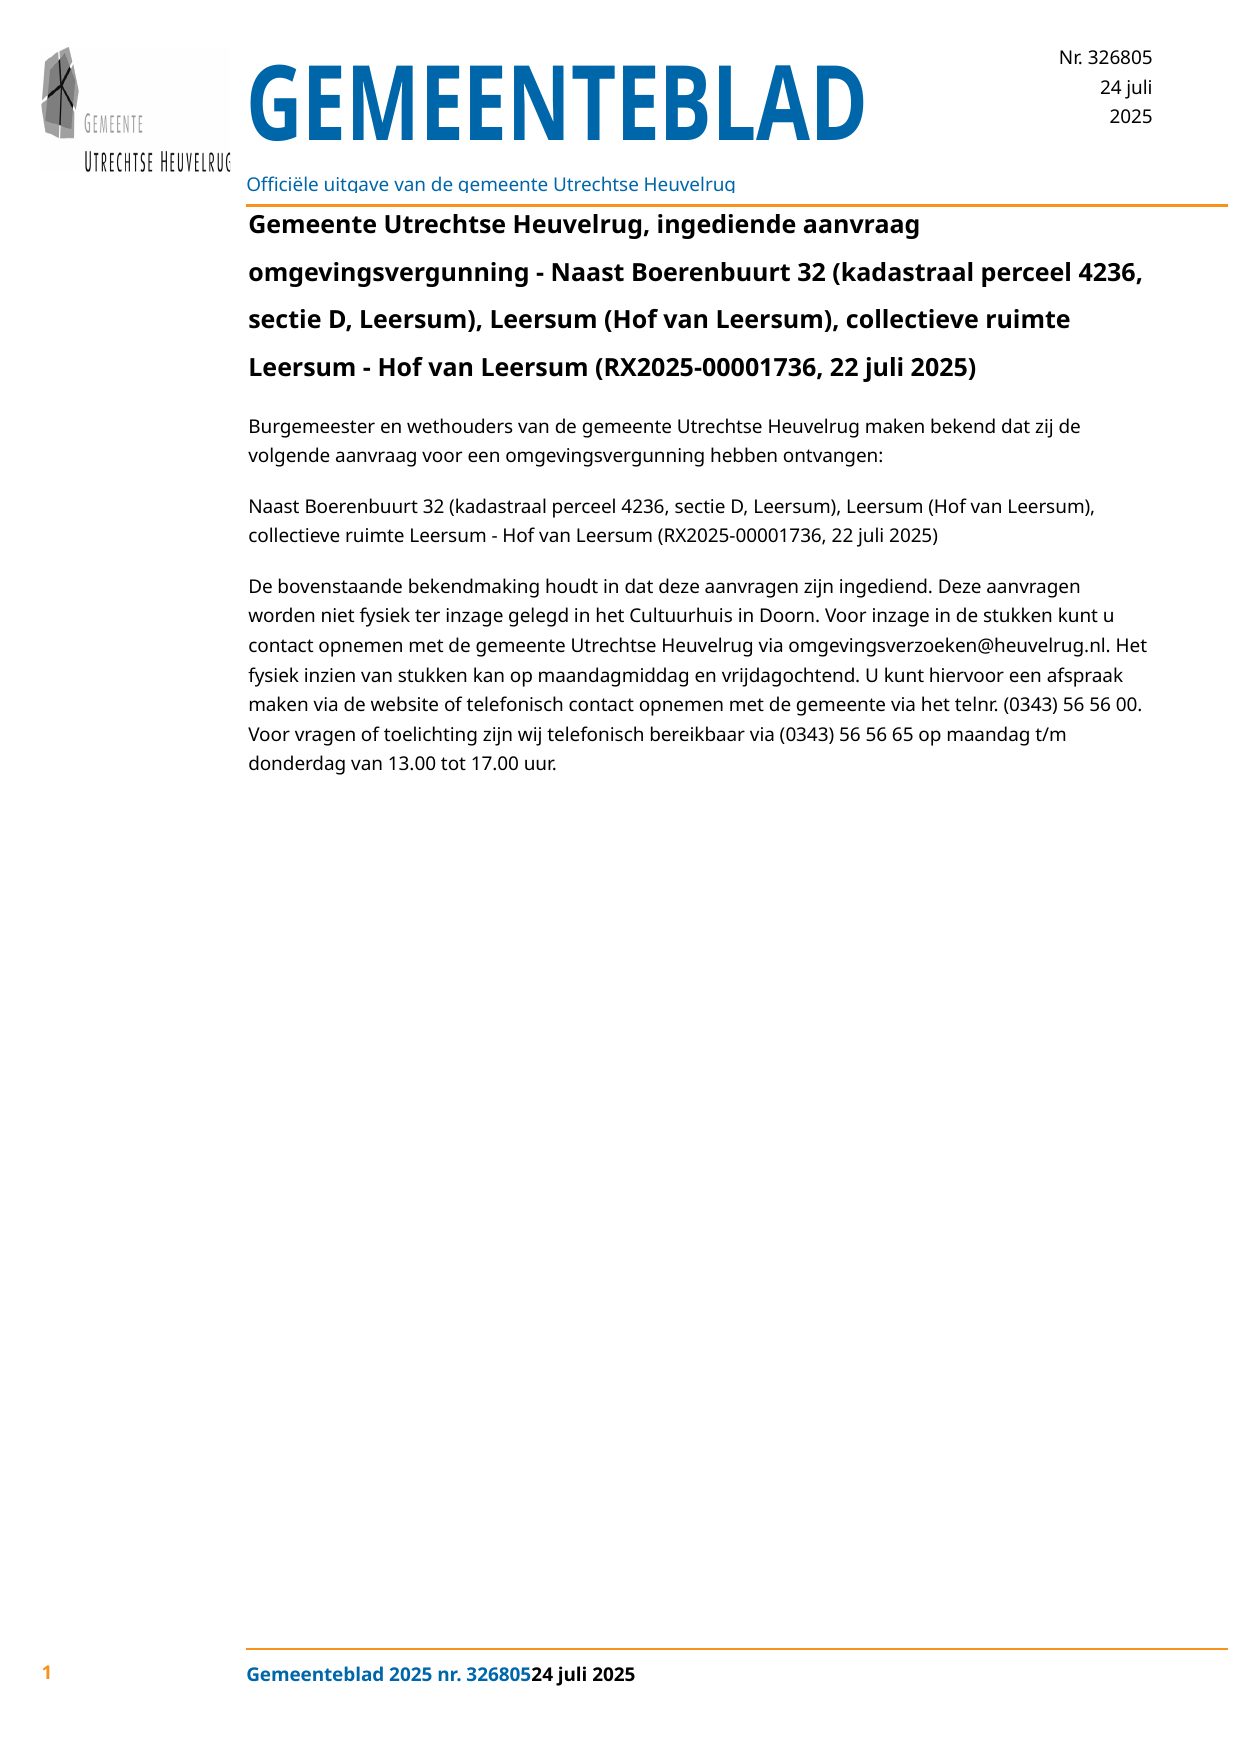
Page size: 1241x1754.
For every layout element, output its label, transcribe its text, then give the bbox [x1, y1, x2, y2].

text De bovenstaande bekendmaking houdt in dat deze aanvragen zijn ingediend. Deze aanvragen worden niet fysiek ter inzage gelegd in het Cultuurhuis in Doorn. Voor inzage in de stukken kunt u contact opnemen met de gemeente Utrechtse Heuvelrug via omgevingsverzoeken@heuvelrug.nl. Het fysiek inzien van stukken kan op maandagmiddag en vrijdagochtend. U kunt hiervoor een afspraak maken via de website of telefonisch contact opnemen met de gemeente via het telnr. (0343) 56 56 00. Voor vragen of toelichting zijn wij telefonisch bereikbaar via (0343) 56 56 65 op maandag t/m donderdag van 13.00 tot 17.00 uur. [248, 573, 1152, 776]
text Gemeente Utrechtse Heuvelrug, ingediende aanvraag omgevingsvergunning - Naast Boerenbuurt 32 (kadastraal perceel 4236, sectie D, Leersum), Leersum (Hof van Leersum), collectieve ruimte Leersum - Hof van Leersum (RX2025-00001736, 22 juli 2025) [248, 207, 1152, 384]
picture [41, 47, 231, 172]
text Burgemeester en wethouders van de gemeente Utrechtse Heuvelrug maken bekend dat zij de volgende aanvraag voor een omgevingsvergunning hebben ontvangen: [248, 413, 1152, 468]
text Naast Boerenbuurt 32 (kadastraal perceel 4236, sectie D, Leersum), Leersum (Hof van Leersum), collectieve ruimte Leersum - Hof van Leersum (RX2025-00001736, 22 juli 2025) [248, 493, 1152, 548]
